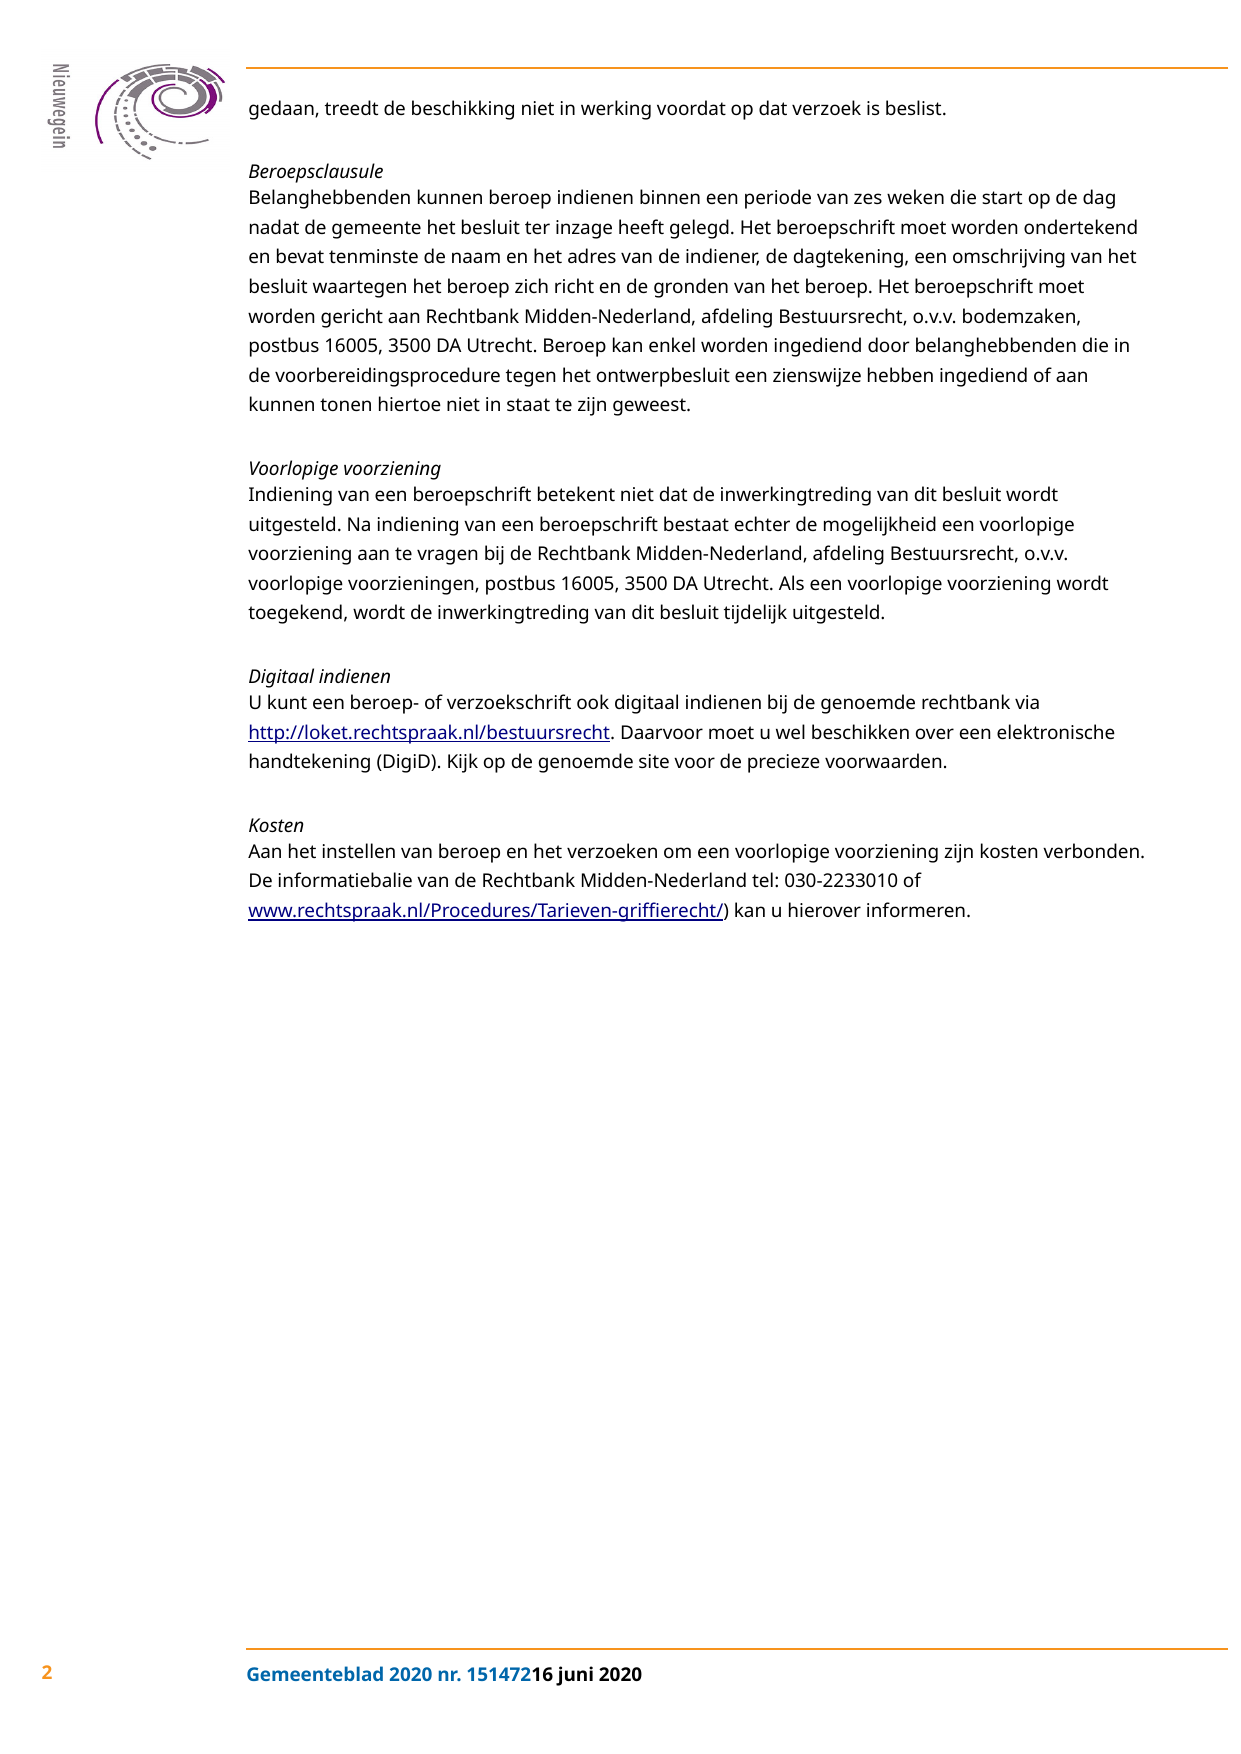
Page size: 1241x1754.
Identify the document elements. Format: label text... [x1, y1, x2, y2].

text Kosten [248, 812, 1152, 838]
text Aan het instellen van beroep en het verzoeken om een voorlopige voorziening zijn kosten verbonden. De informatiebalie van de Rechtbank Midden-Nederland tel: 030-2233010 of www.rechtspraak.nl/Procedures/Tarieven-griffierecht/) kan u hierover informeren. [248, 838, 1152, 923]
text Beroepsclausule [248, 159, 1152, 184]
text gedaan, treedt de beschikking niet in werking voordat op dat verzoek is beslist. [248, 95, 1152, 121]
text Belanghebbenden kunnen beroep indienen binnen een periode van zes weken die start op de dag nadat de gemeente het besluit ter inzage heeft gelegd. Het beroepschrift moet worden ondertekend en bevat tenminste de naam en het adres van de indiener, de dagtekening, een omschrijving van het besluit waartegen het beroep zich richt en de gronden van het beroep. Het beroepschrift moet worden gericht aan Rechtbank Midden-Nederland, afdeling Bestuursrecht, o.v.v. bodemzaken, postbus 16005, 3500 DA Utrecht. Beroep kan enkel worden ingediend door belanghebbenden die in de voorbereidingsprocedure tegen het ontwerpbesluit een zienswijze hebben ingediend of aan kunnen tonen hiertoe niet in staat te zijn geweest. [248, 184, 1152, 417]
picture [41, 47, 231, 172]
text U kunt een beroep- of verzoekschrift ook digitaal indienen bij de genoemde rechtbank via http://loket.rechtspraak.nl/bestuursrecht. Daarvoor moet u wel beschikken over een elektronische handtekening (DigiD). Kijk op de genoemde site voor de precieze voorwaarden. [248, 689, 1152, 774]
text Indiening van een beroepschrift betekent niet dat de inwerkingtreding van dit besluit wordt uitgesteld. Na indiening van een beroepschrift bestaat echter de mogelijkheid een voorlopige voorziening aan te vragen bij de Rechtbank Midden-Nederland, afdeling Bestuursrecht, o.v.v. voorlopige voorzieningen, postbus 16005, 3500 DA Utrecht. Als een voorlopige voorziening wordt toegekend, wordt de inwerkingtreding van dit besluit tijdelijk uitgesteld. [248, 481, 1152, 625]
text Digitaal indienen [248, 663, 1152, 689]
text Voorlopige voorziening [248, 456, 1152, 481]
